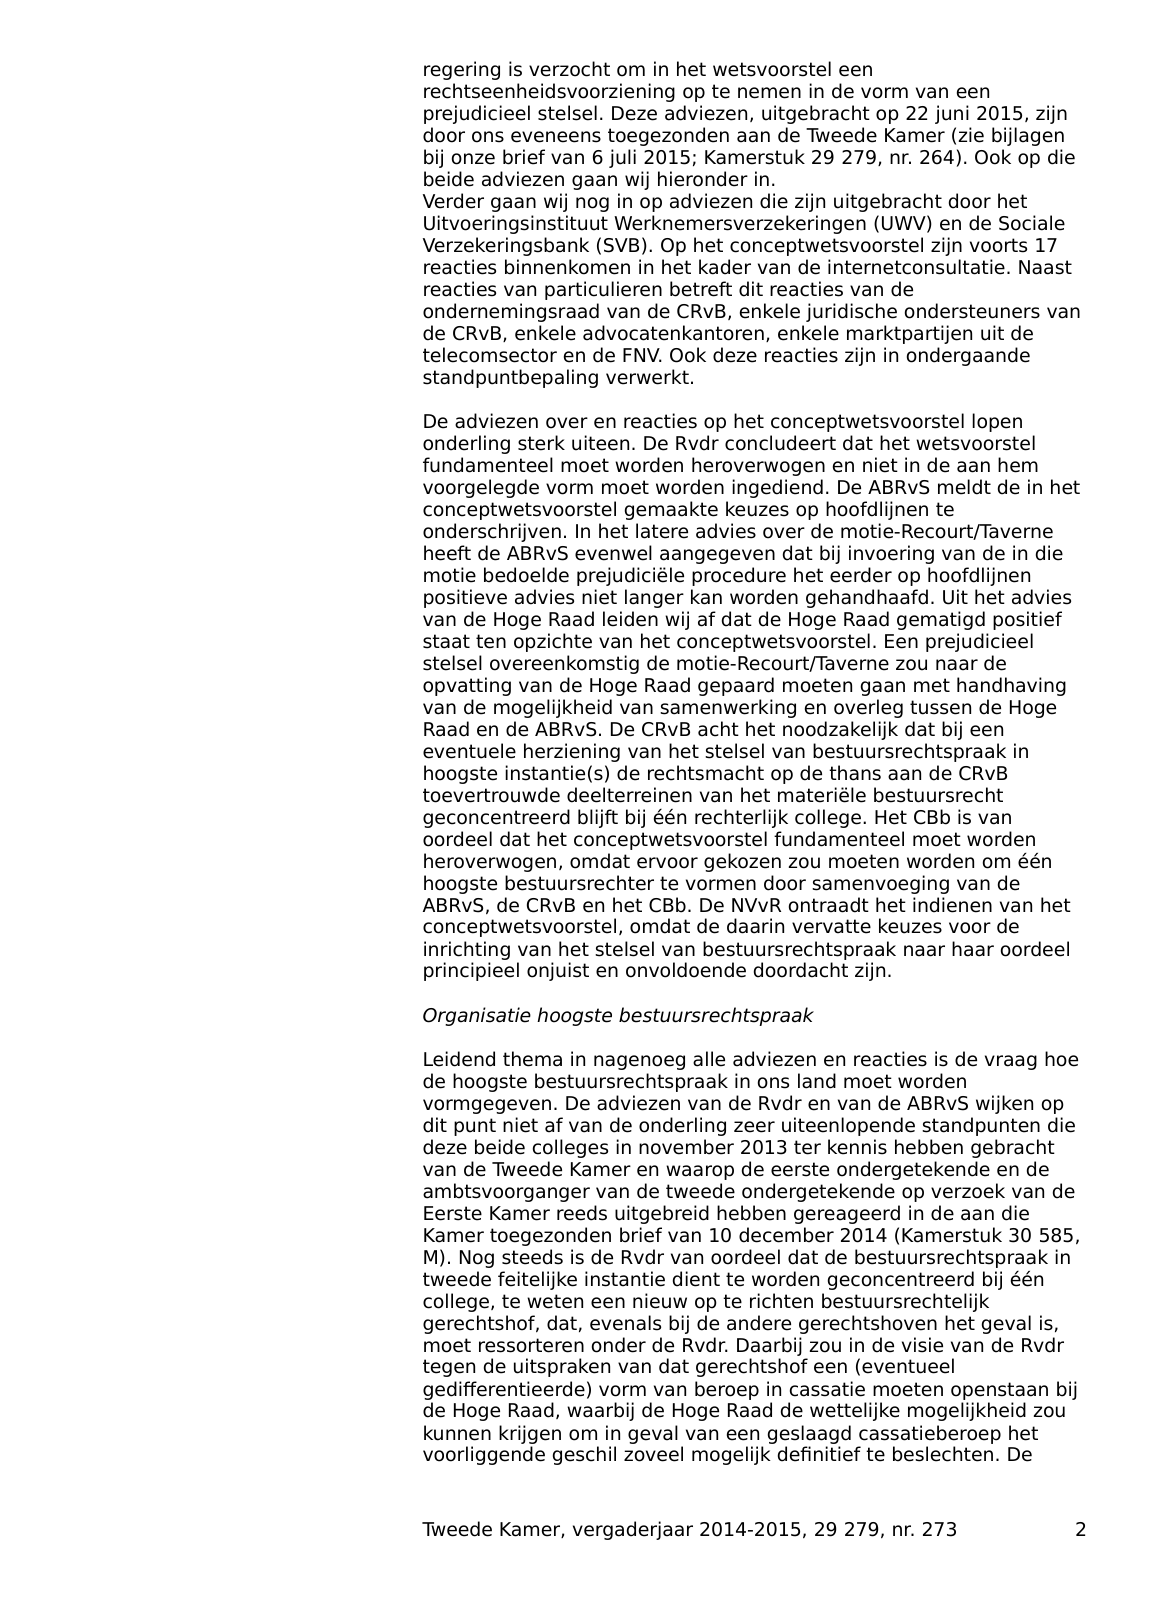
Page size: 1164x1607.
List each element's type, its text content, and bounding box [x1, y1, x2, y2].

text De adviezen over en reacties op het conceptwetsvoorstel lopen onderling sterk uiteen. De Rvdr concludeert dat het wetsvoorstel fundamenteel moet worden heroverwogen en niet in de aan hem voorgelegde vorm moet worden ingediend. De ABRvS meldt de in het conceptwetsvoorstel gemaakte keuzes op hoofdlijnen te onderschrijven. In het latere advies over de motie-Recourt/Taverne heeft de ABRvS evenwel aangegeven dat bij invoering van de in die motie bedoelde prejudiciële procedure het eerder op hoofdlijnen positieve advies niet langer kan worden gehandhaafd. Uit het advies van de Hoge Raad leiden wij af dat de Hoge Raad gematigd positief staat ten opzichte van het conceptwetsvoorstel. Een prejudicieel stelsel overeenkomstig de motie-Recourt/Taverne zou naar de opvatting van de Hoge Raad gepaard moeten gaan met handhaving van de mogelijkheid van samenwerking en overleg tussen de Hoge Raad en de ABRvS. De CRvB acht het noodzakelijk dat bij een eventuele herziening van het stelsel van bestuursrechtspraak in hoogste instantie(s) de rechtsmacht op de thans aan de CRvB toevertrouwde deelterreinen van het materiële bestuursrecht geconcentreerd blijft bij één rechterlijk college. Het CBb is van oordeel dat het conceptwetsvoorstel fundamenteel moet worden heroverwogen, omdat ervoor gekozen zou moeten worden om één hoogste bestuursrechter te vormen door samenvoeging van de ABRvS, de CRvB en het CBb. De NVvR ontraadt het indienen van het conceptwetsvoorstel, omdat de daarin vervatte keuzes voor de inrichting van het stelsel van bestuursrechtspraak naar haar oordeel principieel onjuist en onvoldoende doordacht zijn. [422, 411, 1087, 982]
text Leidend thema in nagenoeg alle adviezen en reacties is de vraag hoe de hoogste bestuursrechtspraak in ons land moet worden vormgegeven. De adviezen van de Rvdr en van de ABRvS wijken op dit punt niet af van de onderling zeer uiteenlopende standpunten die deze beide colleges in november 2013 ter kennis hebben gebracht van de Tweede Kamer en waarop de eerste ondergetekende en de ambtsvoorganger van de tweede ondergetekende op verzoek van de Eerste Kamer reeds uitgebreid hebben gereageerd in de aan die Kamer toegezonden brief van 10 december 2014 (Kamerstuk 30 585, M). Nog steeds is de Rvdr van oordeel dat de bestuursrechtspraak in tweede feitelijke instantie dient te worden geconcentreerd bij één college, te weten een nieuw op te richten bestuursrechtelijk gerechtshof, dat, evenals bij de andere gerechtshoven het geval is, moet ressorteren onder de Rvdr. Daarbij zou in de visie van de Rvdr tegen de uitspraken van dat gerechtshof een (eventueel gedifferentieerde) vorm van beroep in cassatie moeten openstaan bij de Hoge Raad, waarbij de Hoge Raad de wettelijke mogelijkheid zou kunnen krijgen om in geval van een geslaagd cassatieberoep het voorliggende geschil zoveel mogelijk definitief te beslechten. De [422, 1049, 1087, 1466]
subtitle Organisatie hoogste bestuursrechtspraak [422, 1004, 1087, 1027]
text Verder gaan wij nog in op adviezen die zijn uitgebracht door het Uitvoeringsinstituut Werknemersverzekeringen (UWV) en de Sociale Verzekeringsbank (SVB). Op het conceptwetsvoorstel zijn voorts 17 reacties binnenkomen in het kader van de internetconsultatie. Naast reacties van particulieren betreft dit reacties van de ondernemingsraad van de CRvB, enkele juridische ondersteuners van de CRvB, enkele advocatenkantoren, enkele marktpartijen uit de telecomsector en de FNV. Ook deze reacties zijn in ondergaande standpuntbepaling verwerkt. [422, 191, 1087, 389]
text regering is verzocht om in het wetsvoorstel een rechtseenheidsvoorziening op te nemen in de vorm van een prejudicieel stelsel. Deze adviezen, uitgebracht op 22 juni 2015, zijn door ons eveneens toegezonden aan de Tweede Kamer (zie bijlagen bij onze brief van 6 juli 2015; Kamerstuk 29 279, nr. 264). Ook op die beide adviezen gaan wij hieronder in. [422, 59, 1087, 191]
